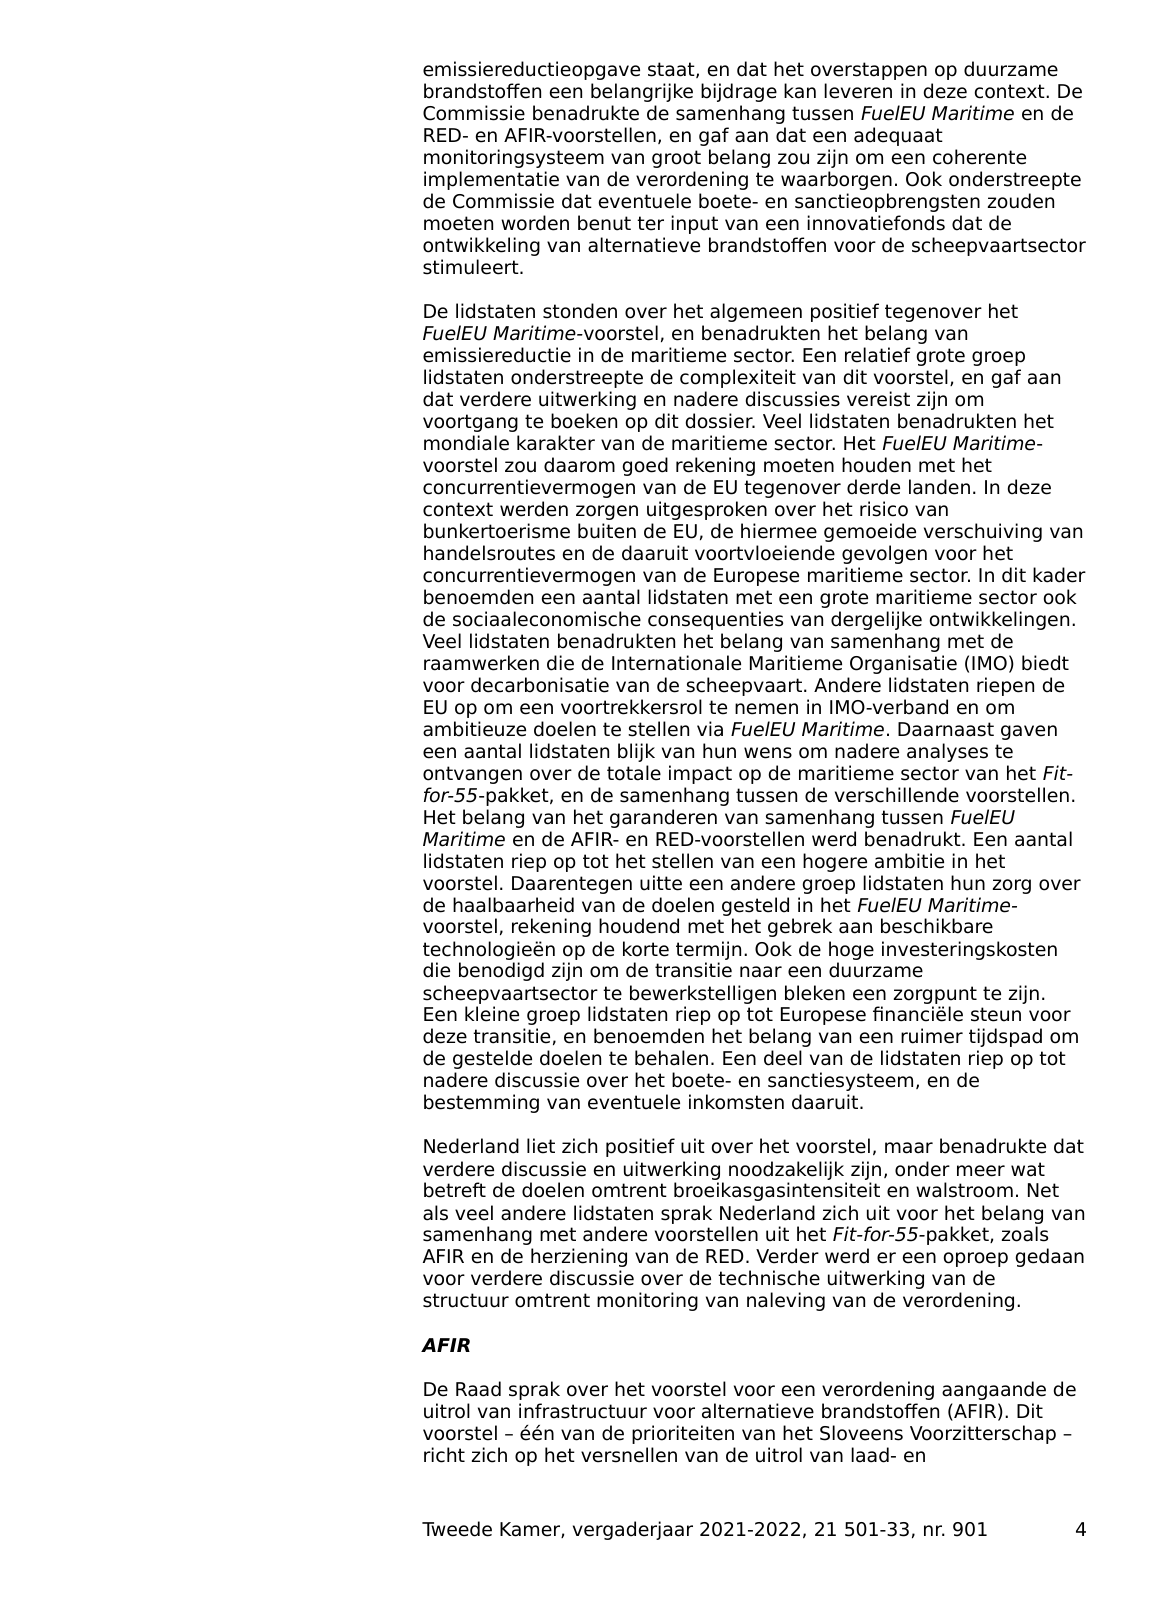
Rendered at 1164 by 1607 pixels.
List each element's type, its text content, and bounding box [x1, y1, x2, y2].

text Nederland liet zich positief uit over het voorstel, maar benadrukte dat verdere discussie en uitwerking noodzakelijk zijn, onder meer wat betreft de doelen omtrent broeikasgasintensiteit en walstroom. Net als veel andere lidstaten sprak Nederland zich uit voor het belang van samenhang met andere voorstellen uit het Fit-for-55-pakket, zoals AFIR en de herziening van de RED. Verder werd er een oproep gedaan voor verdere discussie over de technische uitwerking van de structuur omtrent monitoring van naleving van de verordening. [422, 1136, 1087, 1312]
text De lidstaten stonden over het algemeen positief tegenover het FuelEU Maritime-voorstel, en benadrukten het belang van emissiereductie in de maritieme sector. Een relatief grote groep lidstaten onderstreepte de complexiteit van dit voorstel, en gaf aan dat verdere uitwerking en nadere discussies vereist zijn om voortgang te boeken op dit dossier. Veel lidstaten benadrukten het mondiale karakter van de maritieme sector. Het FuelEU Maritime-voorstel zou daarom goed rekening moeten houden met het concurrentievermogen van de EU tegenover derde landen. In deze context werden zorgen uitgesproken over het risico van bunkertoerisme buiten de EU, de hiermee gemoeide verschuiving van handelsroutes en de daaruit voortvloeiende gevolgen voor het concurrentievermogen van de Europese maritieme sector. In dit kader benoemden een aantal lidstaten met een grote maritieme sector ook de sociaaleconomische consequenties van dergelijke ontwikkelingen. Veel lidstaten benadrukten het belang van samenhang met de raamwerken die de Internationale Maritieme Organisatie (IMO) biedt voor decarbonisatie van de scheepvaart. Andere lidstaten riepen de EU op om een voortrekkersrol te nemen in IMO-verband en om ambitieuze doelen te stellen via FuelEU Maritime. Daarnaast gaven een aantal lidstaten blijk van hun wens om nadere analyses te ontvangen over de totale impact op de maritieme sector van het Fit-for-55-pakket, en de samenhang tussen de verschillende voorstellen. Het belang van het garanderen van samenhang tussen FuelEU Maritime en de AFIR- en RED-voorstellen werd benadrukt. Een aantal lidstaten riep op tot het stellen van een hogere ambitie in het voorstel. Daarentegen uitte een andere groep lidstaten hun zorg over de haalbaarheid van de doelen gesteld in het FuelEU Maritime-voorstel, rekening houdend met het gebrek aan beschikbare technologieën op de korte termijn. Ook de hoge investeringskosten die benodigd zijn om de transitie naar een duurzame scheepvaartsector te bewerkstelligen bleken een zorgpunt te zijn. Een kleine groep lidstaten riep op tot Europese financiële steun voor deze transitie, en benoemden het belang van een ruimer tijdspad om de gestelde doelen te behalen. Een deel van de lidstaten riep op tot nadere discussie over het boete- en sanctiesysteem, en de bestemming van eventuele inkomsten daaruit. [422, 301, 1087, 1114]
text emissiereductieopgave staat, en dat het overstappen op duurzame brandstoffen een belangrijke bijdrage kan leveren in deze context. De Commissie benadrukte de samenhang tussen FuelEU Maritime en de RED- en AFIR-voorstellen, en gaf aan dat een adequaat monitoringsysteem van groot belang zou zijn om een coherente implementatie van de verordening te waarborgen. Ook onderstreepte de Commissie dat eventuele boete- en sanctieopbrengsten zouden moeten worden benut ter input van een innovatiefonds dat de ontwikkeling van alternatieve brandstoffen voor de scheepvaartsector stimuleert. [422, 59, 1087, 279]
subtitle AFIR [422, 1334, 1087, 1356]
text De Raad sprak over het voorstel voor een verordening aangaande de uitrol van infrastructuur voor alternatieve brandstoffen (AFIR). Dit voorstel – één van de prioriteiten van het Sloveens Voorzitterschap – richt zich op het versnellen van de uitrol van laad- en [422, 1379, 1087, 1467]
